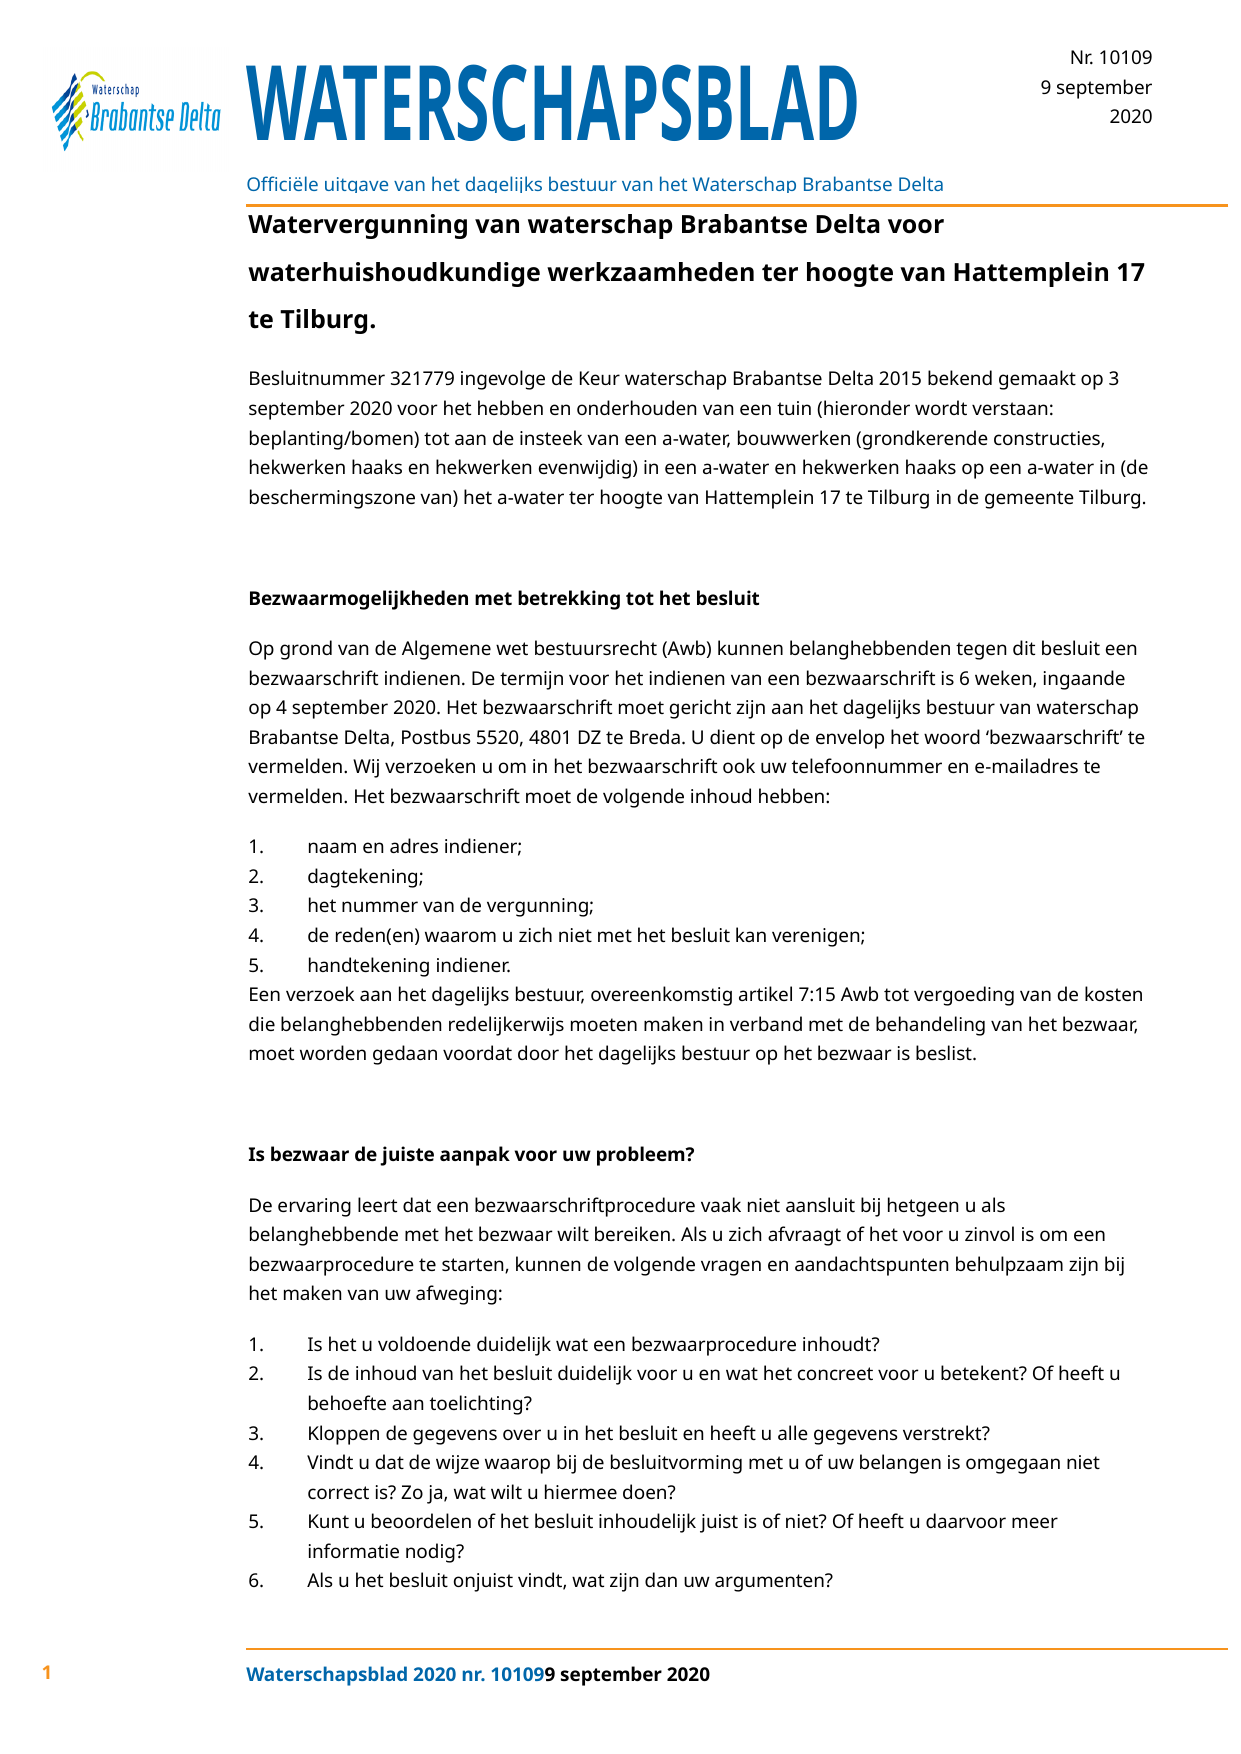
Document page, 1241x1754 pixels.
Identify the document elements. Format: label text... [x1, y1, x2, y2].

list Kunt u beoordelen of het besluit inhoudelijk juist is of niet? Of heeft u daarvoor meer informatie nodig? [248, 1508, 1152, 1564]
list Vindt u dat de wijze waarop bij de besluitvorming met u of uw belangen is omgegaan niet correct is? Zo ja, wat wilt u hiermee doen? [248, 1449, 1152, 1504]
picture [41, 47, 231, 172]
text Besluitnummer 321779 ingevolge de Keur waterschap Brabantse Delta 2015 bekend gemaakt op 3 september 2020 voor het hebben en onderhouden van een tuin (hieronder wordt verstaan: beplanting/bomen) tot aan de insteek van een a-water, bouwwerken (grondkerende constructies, hekwerken haaks en hekwerken evenwijdig) in een a-water en hekwerken haaks op een a-water in (de beschermingszone van) het a-water ter hoogte van Hattemplein 17 te Tilburg in de gemeente Tilburg. [248, 366, 1152, 509]
list de reden(en) waarom u zich niet met het besluit kan verenigen; [248, 922, 1152, 948]
list Als u het besluit onjuist vindt, wat zijn dan uw argumenten? [248, 1568, 1152, 1593]
list handtekening indiener. [248, 952, 1152, 977]
text Een verzoek aan het dagelijks bestuur, overeenkomstig artikel 7:15 Awb tot vergoeding van de kosten die belanghebbenden redelijkerwijs moeten maken in verband met de behandeling van het bezwaar, moet worden gedaan voordat door het dagelijks bestuur op het bezwaar is beslist. [248, 981, 1152, 1066]
list Kloppen de gegevens over u in het besluit en heeft u alle gegevens verstrekt? [248, 1420, 1152, 1445]
text Watervergunning van waterschap Brabantse Delta voor waterhuishoudkundige werkzaamheden ter hoogte van Hattemplein 17 te Tilburg. [248, 207, 1152, 336]
text Bezwaarmogelijkheden met betrekking tot het besluit [248, 585, 1152, 610]
list het nummer van de vergunning; [248, 893, 1152, 918]
list dagtekening; [248, 863, 1152, 889]
text De ervaring leert dat een bezwaarschriftprocedure vaak niet aansluit bij hetgeen u als belanghebbende met het bezwaar wilt bereiken. Als u zich afvraagt of het voor u zinvol is om een bezwaarprocedure te starten, kunnen de volgende vragen en aandachtspunten behulpzaam zijn bij het maken van uw afweging: [248, 1192, 1152, 1306]
text Is bezwaar de juiste aanpak voor uw probleem? [248, 1141, 1152, 1167]
text Op grond van de Algemene wet bestuursrecht (Awb) kunnen belanghebbenden tegen dit besluit een bezwaarschrift indienen. De termijn voor het indienen van een bezwaarschrift is 6 weken, ingaande op 4 september 2020. Het bezwaarschrift moet gericht zijn aan het dagelijks bestuur van waterschap Brabantse Delta, Postbus 5520, 4801 DZ te Breda. U dient op de envelop het woord ‘bezwaarschrift’ te vermelden. Wij verzoeken u om in het bezwaarschrift ook uw telefoonnummer en e‑mailadres te vermelden. Het bezwaarschrift moet de volgende inhoud hebben: [248, 635, 1152, 809]
list Is het u voldoende duidelijk wat een bezwaarprocedure inhoudt? [248, 1331, 1152, 1357]
list Is de inhoud van het besluit duidelijk voor u en wat het concreet voor u betekent? Of heeft u behoefte aan toelichting? [248, 1361, 1152, 1416]
list naam en adres indiener; [248, 833, 1152, 859]
